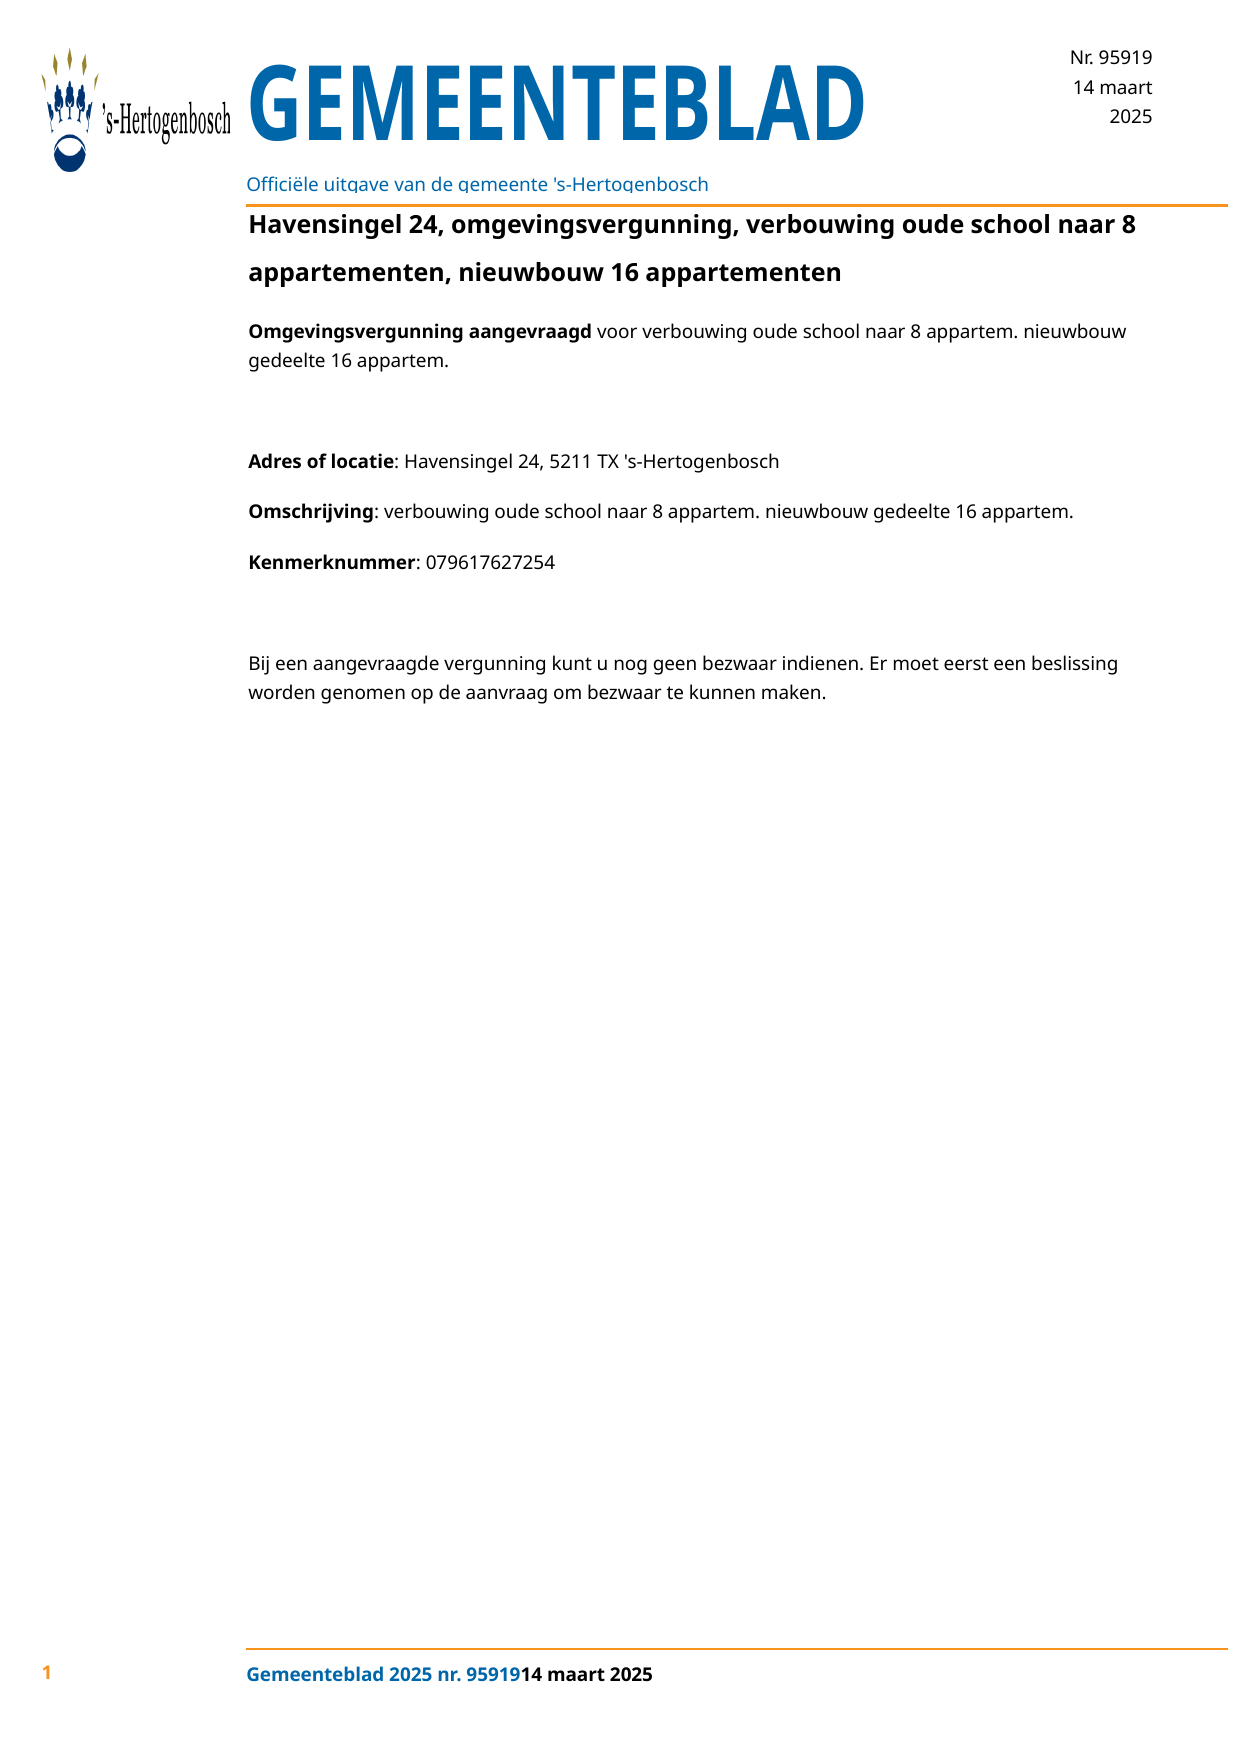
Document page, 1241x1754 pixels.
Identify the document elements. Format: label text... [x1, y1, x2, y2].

text Adres of locatie: Havensingel 24, 5211 TX 's-Hertogenbosch [248, 448, 1152, 474]
text Omgevingsvergunning aangevraagd voor verbouwing oude school naar 8 appartem. nieuwbouw gedeelte 16 appartem. [248, 318, 1152, 373]
text Havensingel 24, omgevingsvergunning, verbouwing oude school naar 8 appartementen, nieuwbouw 16 appartementen [248, 207, 1152, 288]
text Kenmerknummer: 079617627254 [248, 549, 1152, 575]
text Omschrijving: verbouwing oude school naar 8 appartem. nieuwbouw gedeelte 16 appartem. [248, 499, 1152, 524]
text Bij een aangevraagde vergunning kunt u nog geen bezwaar indienen. Er moet eerst een beslissing worden genomen op de aanvraag om bezwaar te kunnen maken. [248, 650, 1152, 705]
picture [41, 47, 231, 172]
